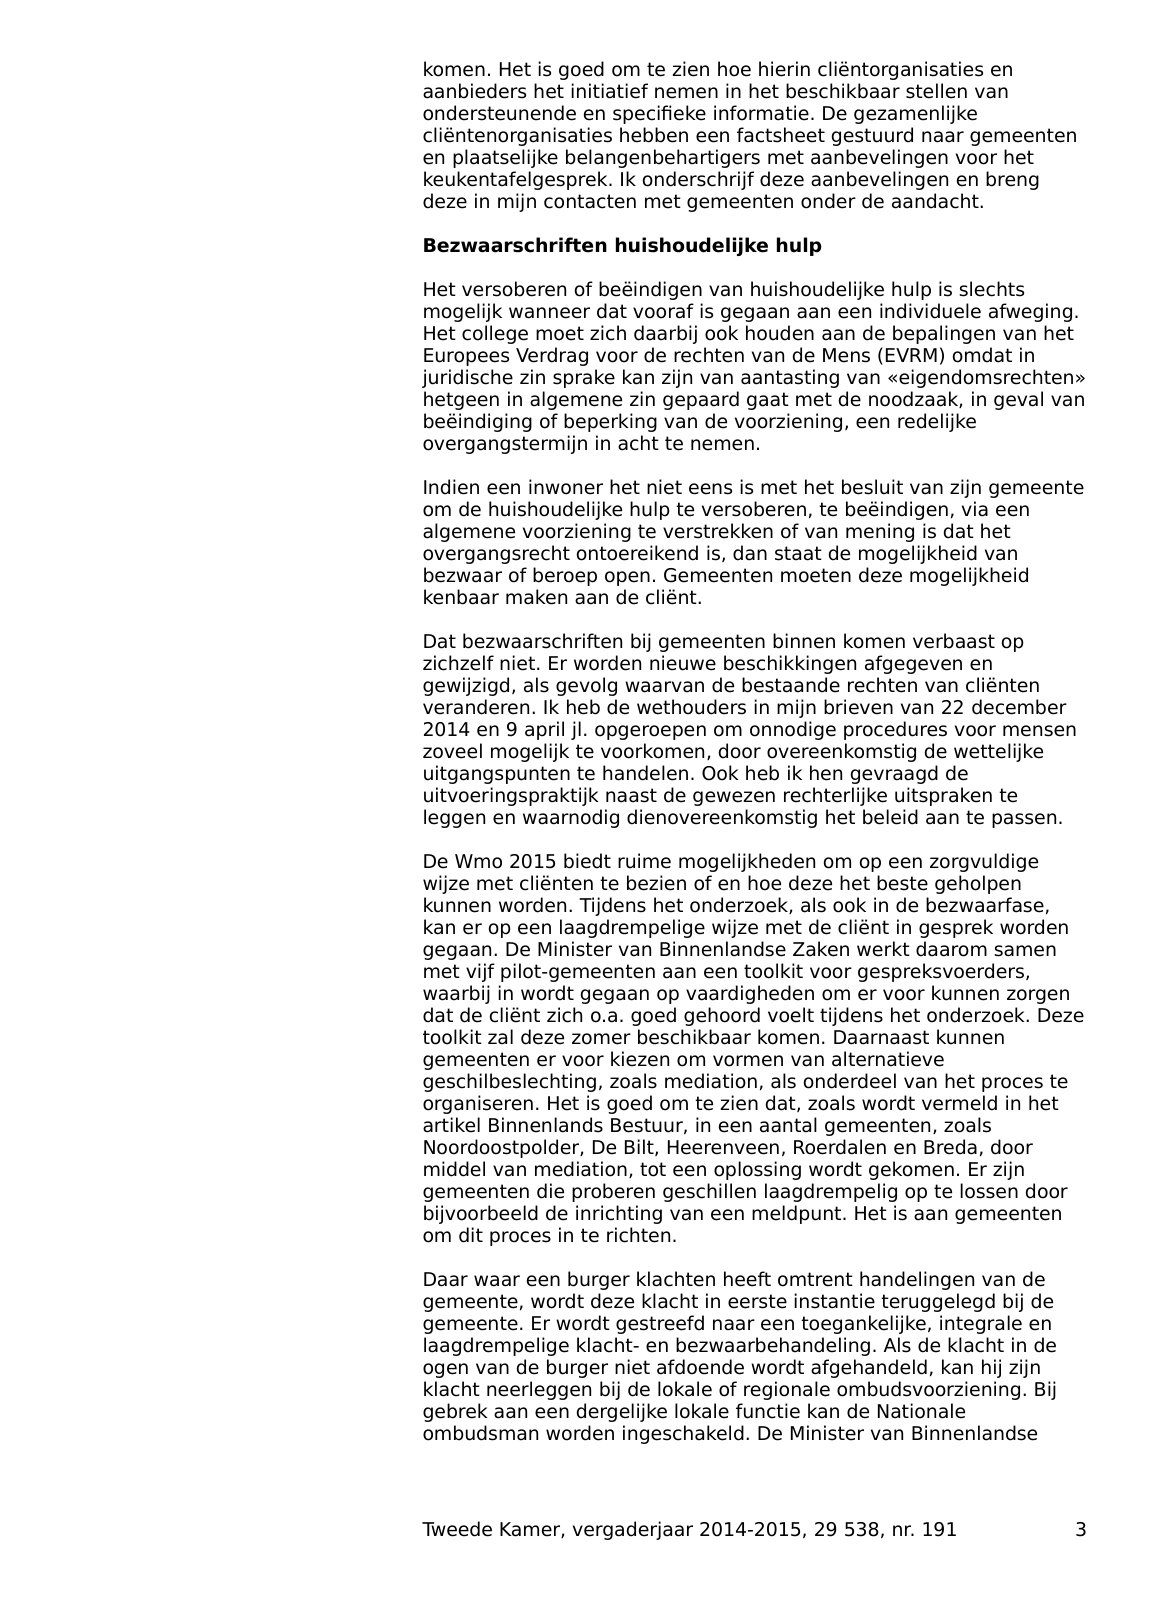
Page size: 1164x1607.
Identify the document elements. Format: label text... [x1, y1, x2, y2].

text Het versoberen of beëindigen van huishoudelijke hulp is slechts mogelijk wanneer dat vooraf is gegaan aan een individuele afweging. Het college moet zich daarbij ook houden aan de bepalingen van het Europees Verdrag voor de rechten van de Mens (EVRM) omdat in juridische zin sprake kan zijn van aantasting van «eigendomsrechten» hetgeen in algemene zin gepaard gaat met de noodzaak, in geval van beëindiging of beperking van de voorziening, een redelijke overgangstermijn in acht te nemen. [422, 279, 1087, 455]
text Daar waar een burger klachten heeft omtrent handelingen van de gemeente, wordt deze klacht in eerste instantie teruggelegd bij de gemeente. Er wordt gestreefd naar een toegankelijke, integrale en laagdrempelige klacht- en bezwaarbehandeling. Als de klacht in de ogen van de burger niet afdoende wordt afgehandeld, kan hij zijn klacht neerleggen bij de lokale of regionale ombudsvoorziening. Bij gebrek aan een dergelijke lokale functie kan de Nationale ombudsman worden ingeschakeld. De Minister van Binnenlandse [422, 1269, 1087, 1445]
text Dat bezwaarschriften bij gemeenten binnen komen verbaast op zichzelf niet. Er worden nieuwe beschikkingen afgegeven en gewijzigd, als gevolg waarvan de bestaande rechten van cliënten veranderen. Ik heb de wethouders in mijn brieven van 22 december 2014 en 9 april jl. opgeroepen om onnodige procedures voor mensen zoveel mogelijk te voorkomen, door overeenkomstig de wettelijke uitgangspunten te handelen. Ook heb ik hen gevraagd de uitvoeringspraktijk naast de gewezen rechterlijke uitspraken te leggen en waarnodig dienovereenkomstig het beleid aan te passen. [422, 631, 1087, 829]
text De Wmo 2015 biedt ruime mogelijkheden om op een zorgvuldige wijze met cliënten te bezien of en hoe deze het beste geholpen kunnen worden. Tijdens het onderzoek, als ook in de bezwaarfase, kan er op een laagdrempelige wijze met de cliënt in gesprek worden gegaan. De Minister van Binnenlandse Zaken werkt daarom samen met vijf pilot-gemeenten aan een toolkit voor gespreksvoerders, waarbij in wordt gegaan op vaardigheden om er voor kunnen zorgen dat de cliënt zich o.a. goed gehoord voelt tijdens het onderzoek. Deze toolkit zal deze zomer beschikbaar komen. Daarnaast kunnen gemeenten er voor kiezen om vormen van alternatieve geschilbeslechting, zoals mediation, als onderdeel van het proces te organiseren. Het is goed om te zien dat, zoals wordt vermeld in het artikel Binnenlands Bestuur, in een aantal gemeenten, zoals Noordoostpolder, De Bilt, Heerenveen, Roerdalen en Breda, door middel van mediation, tot een oplossing wordt gekomen. Er zijn gemeenten die proberen geschillen laagdrempelig op te lossen door bijvoorbeeld de inrichting van een meldpunt. Het is aan gemeenten om dit proces in te richten. [422, 851, 1087, 1247]
text komen. Het is goed om te zien hoe hierin cliëntorganisaties en aanbieders het initiatief nemen in het beschikbaar stellen van ondersteunende en specifieke informatie. De gezamenlijke cliëntenorganisaties hebben een factsheet gestuurd naar gemeenten en plaatselijke belangenbehartigers met aanbevelingen voor het keukentafelgesprek. Ik onderschrijf deze aanbevelingen en breng deze in mijn contacten met gemeenten onder de aandacht. [422, 59, 1087, 213]
subtitle Bezwaarschriften huishoudelijke hulp [422, 235, 1087, 257]
text Indien een inwoner het niet eens is met het besluit van zijn gemeente om de huishoudelijke hulp te versoberen, te beëindigen, via een algemene voorziening te verstrekken of van mening is dat het overgangsrecht ontoereikend is, dan staat de mogelijkheid van bezwaar of beroep open. Gemeenten moeten deze mogelijkheid kenbaar maken aan de cliënt. [422, 477, 1087, 609]
